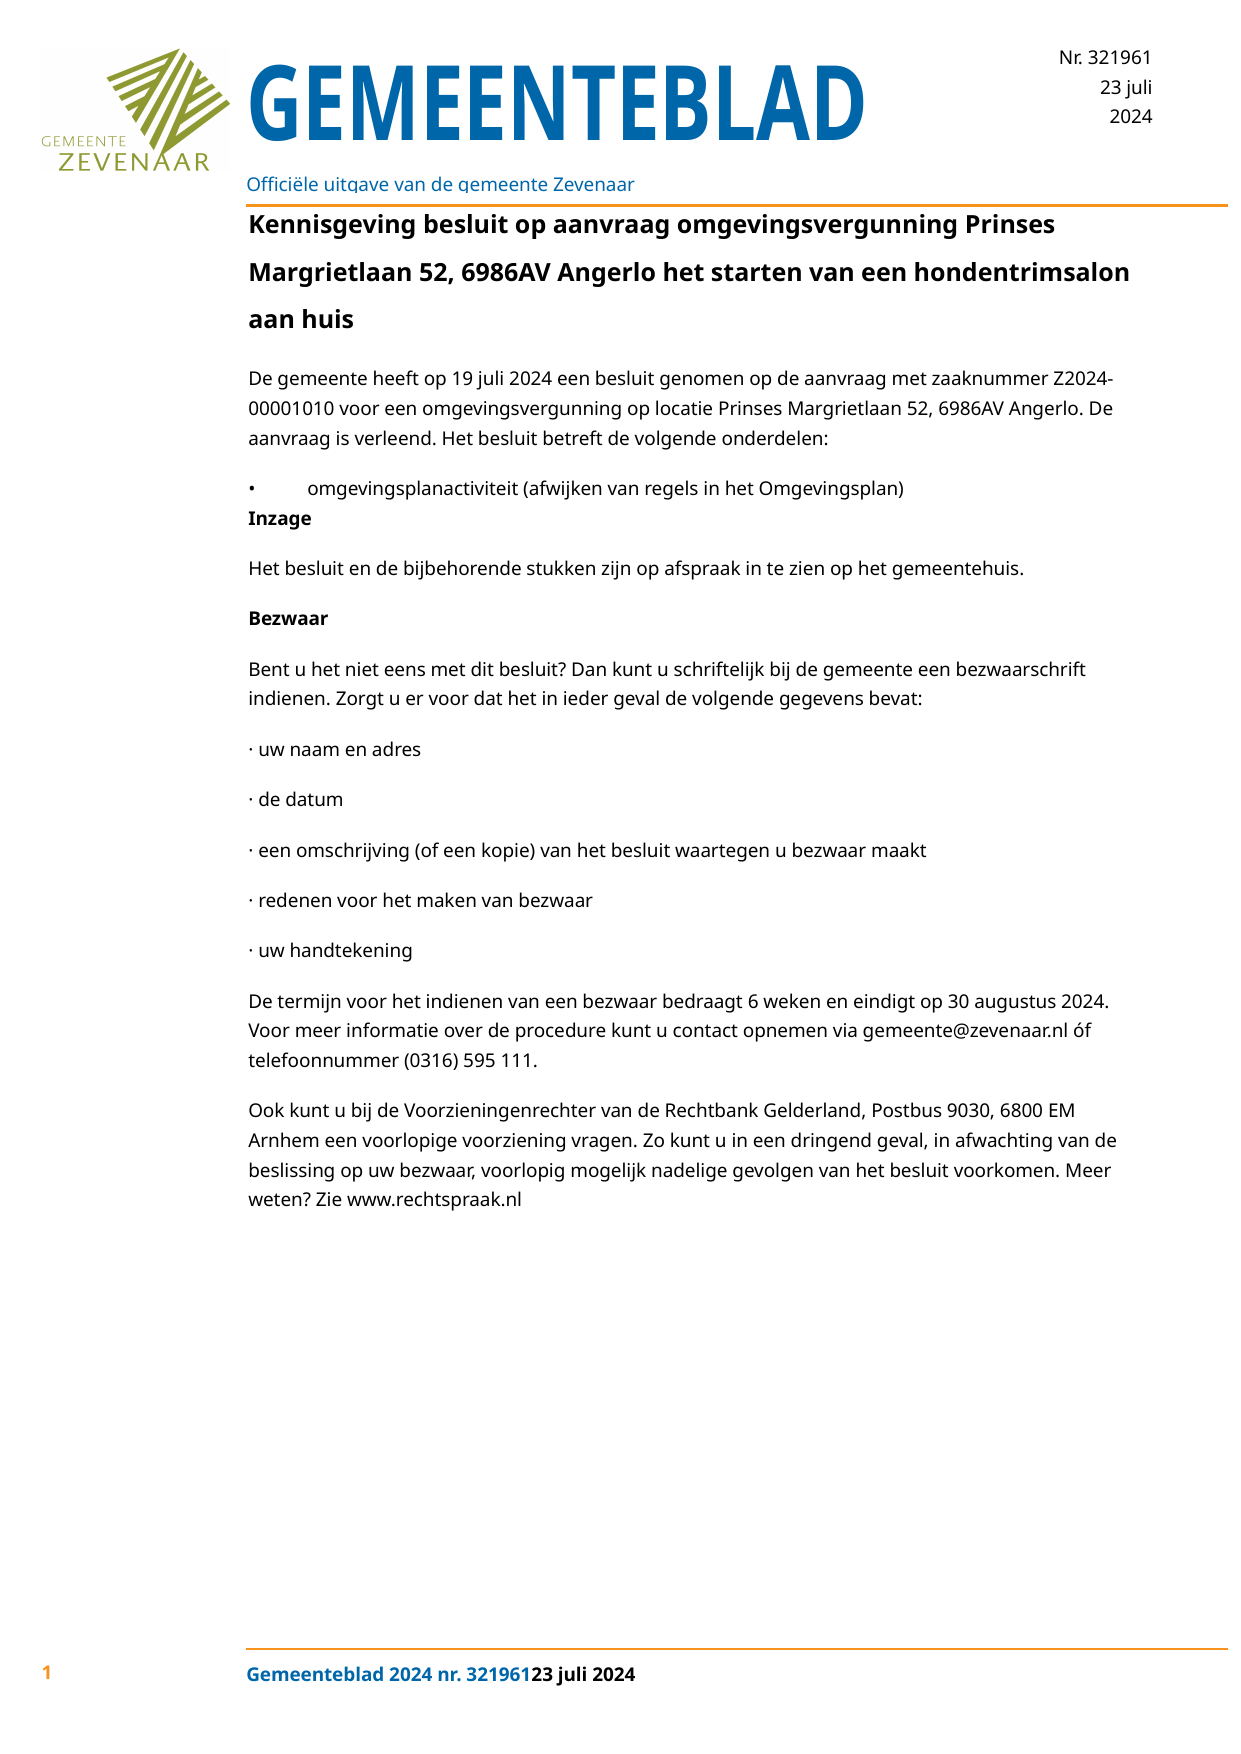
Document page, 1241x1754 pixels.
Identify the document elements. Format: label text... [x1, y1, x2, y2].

text Bezwaar [248, 606, 1152, 631]
text Inzage [248, 505, 1152, 530]
picture [41, 47, 231, 172]
text Kennisgeving besluit op aanvraag omgevingsvergunning Prinses Margrietlaan 52, 6986AV Angerlo het starten van een hondentrimsalon aan huis [248, 207, 1152, 336]
text Bent u het niet eens met dit besluit? Dan kunt u schriftelijk bij de gemeente een bezwaarschrift indienen. Zorgt u er voor dat het in ieder geval de volgende gegevens bevat: [248, 656, 1152, 711]
text Het besluit en de bijbehorende stukken zijn op afspraak in te zien op het gemeentehuis. [248, 555, 1152, 581]
text · een omschrijving (of een kopie) van het besluit waartegen u bezwaar maakt [248, 837, 1152, 862]
text De gemeente heeft op 19 juli 2024 een besluit genomen op de aanvraag met zaaknummer Z2024-00001010 voor een omgevingsvergunning op locatie Prinses Margrietlaan 52, 6986AV Angerlo. De aanvraag is verleend. Het besluit betreft de volgende onderdelen: [248, 366, 1152, 450]
text · redenen voor het maken van bezwaar [248, 887, 1152, 913]
text · uw handtekening [248, 938, 1152, 963]
list omgevingsplanactiviteit (afwijken van regels in het Omgevingsplan) [248, 475, 1152, 501]
text · uw naam en adres [248, 736, 1152, 762]
text · de datum [248, 786, 1152, 812]
text De termijn voor het indienen van een bezwaar bedraagt 6 weken en eindigt op 30 augustus 2024. Voor meer informatie over de procedure kunt u contact opnemen via gemeente@zevenaar.nl óf telefoonnummer (0316) 595 111. [248, 988, 1152, 1073]
text Ook kunt u bij de Voorzieningenrechter van de Rechtbank Gelderland, Postbus 9030, 6800 EM Arnhem een voorlopige voorziening vragen. Zo kunt u in een dringend geval, in afwachting van de beslissing op uw bezwaar, voorlopig mogelijk nadelige gevolgen van het besluit voorkomen. Meer weten? Zie www.rechtspraak.nl [248, 1098, 1152, 1212]
